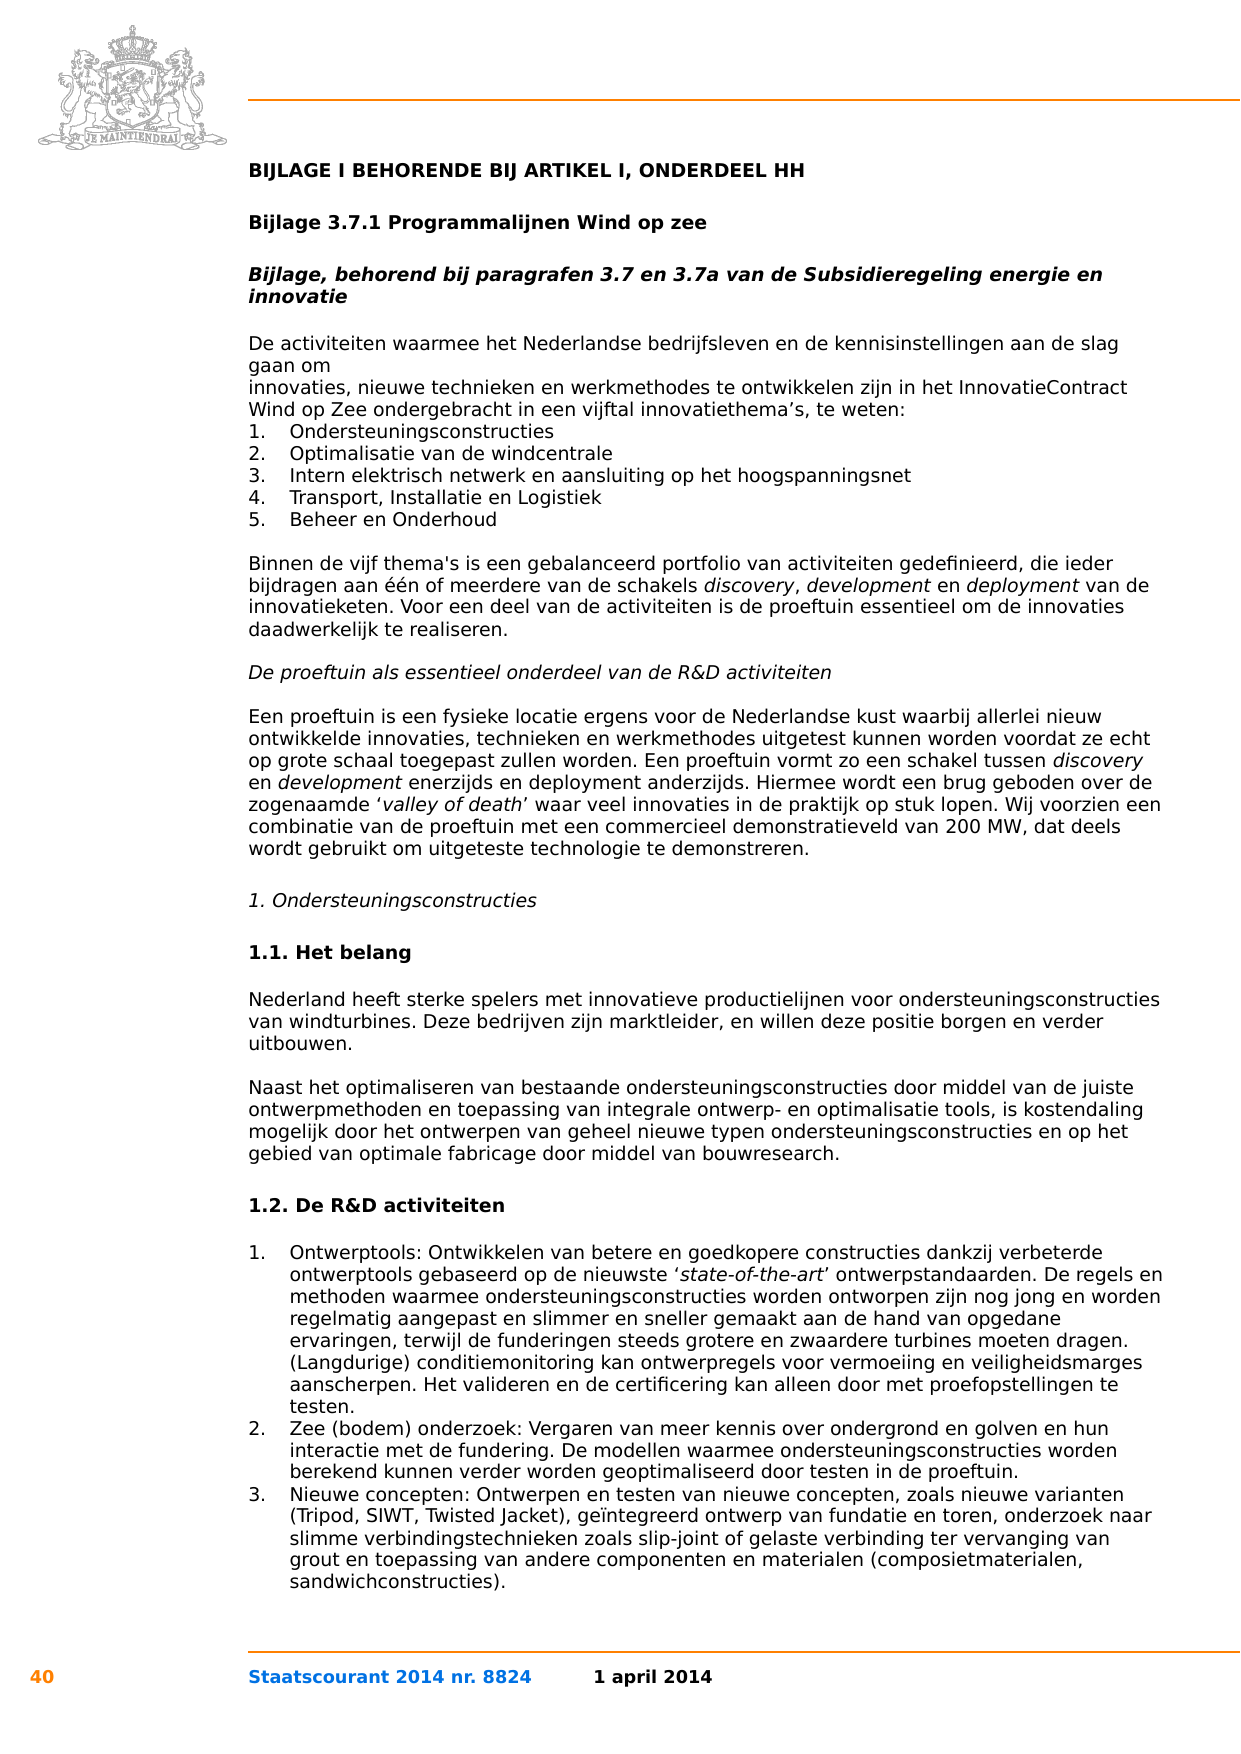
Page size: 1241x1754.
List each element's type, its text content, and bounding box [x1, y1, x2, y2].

picture [38, 25, 227, 150]
text 3. Nieuwe concepten: Ontwerpen en testen van nieuwe concepten, zoals nieuwe varianten (Tripod, SIWT, Twisted Jacket), geïntegreerd ontwerp van fundatie en toren, onderzoek naar slimme verbindingstechnieken zoals slip-joint of gelaste verbinding ter vervanging van grout en toepassing van andere componenten en materialen (composietmaterialen, sandwichconstructies). [248, 1483, 1163, 1593]
subtitle 1.2. De R&D activiteiten [248, 1195, 1163, 1217]
text 2. Zee (bodem) onderzoek: Vergaren van meer kennis over ondergrond en golven en hun interactie met de fundering. De modellen waarmee ondersteuningsconstructies worden berekend kunnen verder worden geoptimaliseerd door testen in de proeftuin. [248, 1417, 1163, 1483]
text Nederland heeft sterke spelers met innovatieve productielijnen voor ondersteuningsconstructies van windturbines. Deze bedrijven zijn marktleider, en willen deze positie borgen en verder uitbouwen. [248, 989, 1163, 1055]
subtitle BIJLAGE I BEHORENDE BIJ ARTIKEL I, ONDERDEEL HH [248, 160, 1163, 182]
text Binnen de vijf thema's is een gebalanceerd portfolio van activiteiten gedefinieerd, die ieder bijdragen aan één of meerdere van de schakels discovery, development en deployment van de innovatieketen. Voor een deel van de activiteiten is de proeftuin essentieel om de innovaties daadwerkelijk te realiseren. [248, 552, 1163, 640]
text Naast het optimaliseren van bestaande ondersteuningsconstructies door middel van de juiste ontwerpmethoden en toepassing van integrale ontwerp- en optimalisatie tools, is kostendaling mogelijk door het ontwerpen van geheel nieuwe typen ondersteuningsconstructies en op het gebied van optimale fabricage door middel van bouwresearch. [248, 1077, 1163, 1165]
subtitle Bijlage, behorend bij paragrafen 3.7 en 3.7a van de Subsidieregeling energie en innovatie [248, 264, 1163, 308]
text 1. Ontwerptools: Ontwikkelen van betere en goedkopere constructies dankzij verbeterde ontwerptools gebaseerd op de nieuwste ‘state-of-the-art’ ontwerpstandaarden. De regels en methoden waarmee ondersteuningsconstructies worden ontworpen zijn nog jong en worden regelmatig aangepast en slimmer en sneller gemaakt aan de hand van opgedane ervaringen, terwijl de funderingen steeds grotere en zwaardere turbines moeten dragen. (Langdurige) conditiemonitoring kan ontwerpregels voor vermoeiing en veiligheidsmarges aanscherpen. Het valideren en de certificering kan alleen door met proefopstellingen te testen. [248, 1242, 1163, 1417]
text 2. Optimalisatie van de windcentrale [248, 443, 1163, 465]
text De activiteiten waarmee het Nederlandse bedrijfsleven en de kennisinstellingen aan de slag gaan om [248, 333, 1163, 377]
text 3. Intern elektrisch netwerk en aansluiting op het hoogspanningsnet [248, 465, 1163, 487]
text innovaties, nieuwe technieken en werkmethodes te ontwikkelen zijn in het InnovatieContract Wind op Zee ondergebracht in een vijftal innovatiethema’s, te weten: [248, 377, 1163, 421]
text Een proeftuin is een fysieke locatie ergens voor de Nederlandse kust waarbij allerlei nieuw ontwikkelde innovaties, technieken en werkmethodes uitgetest kunnen worden voordat ze echt op grote schaal toegepast zullen worden. Een proeftuin vormt zo een schakel tussen discovery en development enerzijds en deployment anderzijds. Hiermee wordt een brug geboden over de zogenaamde ‘valley of death’ waar veel innovaties in de praktijk op stuk lopen. Wij voorzien een combinatie van de proeftuin met een commercieel demonstratieveld van 200 MW, dat deels wordt gebruikt om uitgeteste technologie te demonstreren. [248, 706, 1163, 860]
text 5. Beheer en Onderhoud [248, 509, 1163, 531]
text 1. Ondersteuningsconstructies [248, 421, 1163, 443]
subtitle 1.1. Het belang [248, 942, 1163, 964]
subtitle 1. Ondersteuningsconstructies [248, 890, 1163, 912]
text 4. Transport, Installatie en Logistiek [248, 487, 1163, 509]
subtitle De proeftuin als essentieel onderdeel van de R&D activiteiten [248, 662, 1163, 684]
subtitle Bijlage 3.7.1 Programmalijnen Wind op zee [248, 212, 1163, 234]
